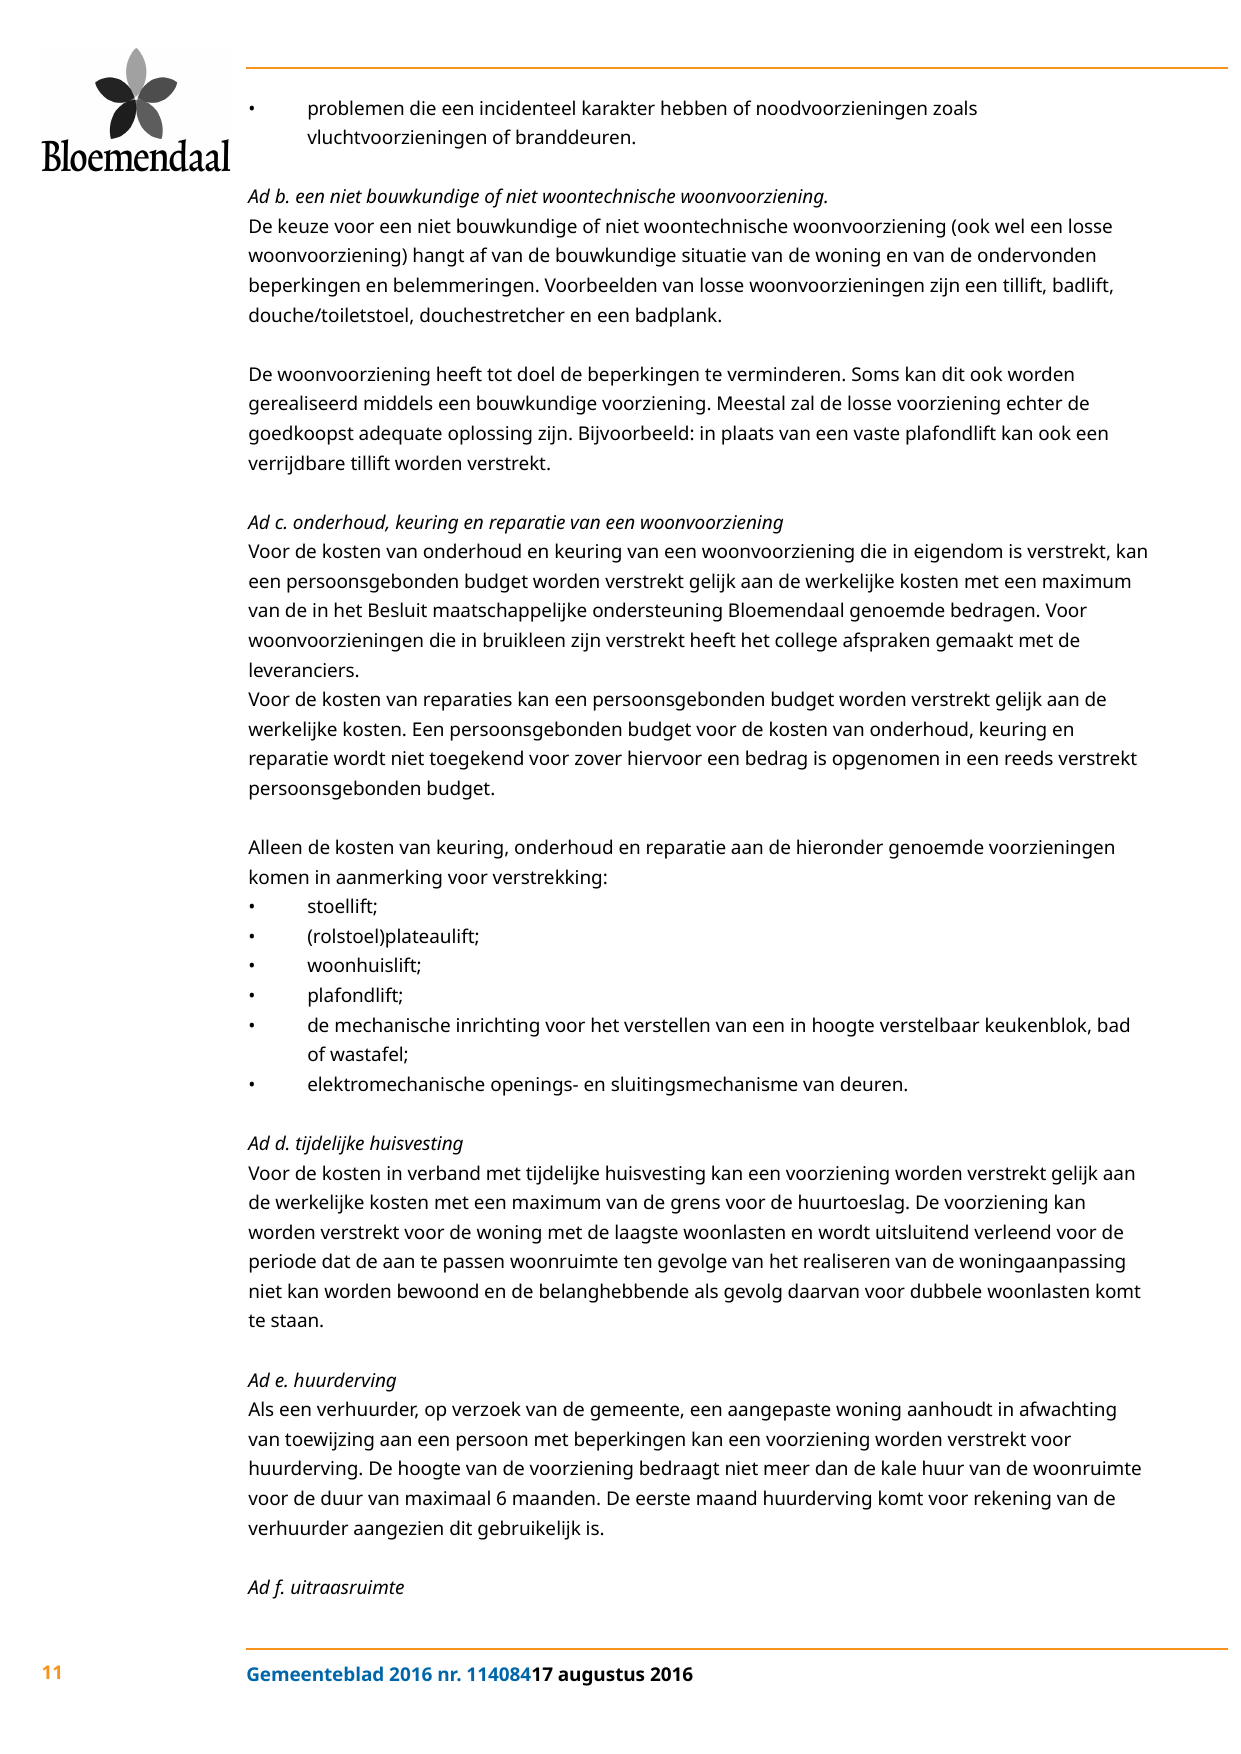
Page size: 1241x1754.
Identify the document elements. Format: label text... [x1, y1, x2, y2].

list problemen die een incidenteel karakter hebben of noodvoorzieningen zoals vluchtvoorzieningen of branddeuren. [248, 95, 1152, 150]
text Als een verhuurder, op verzoek van de gemeente, een aangepaste woning aanhoudt in afwachting van toewijzing aan een persoon met beperkingen kan een voorziening worden verstrekt voor huurderving. De hoogte van de voorziening bedraagt niet meer dan de kale huur van de woonruimte voor de duur van maximaal 6 maanden. De eerste maand huurderving komt voor rekening van de verhuurder aangezien dit gebruikelijk is. [248, 1396, 1152, 1541]
text Ad c. onderhoud, keuring en reparatie van een woonvoorziening [248, 509, 1152, 535]
list (rolstoel)plateaulift; [248, 923, 1152, 949]
text Voor de kosten in verband met tijdelijke huisvesting kan een voorziening worden verstrekt gelijk aan de werkelijke kosten met een maximum van de grens voor de huurtoeslag. De voorziening kan worden verstrekt voor de woning met de laagste woonlasten en wordt uitsluitend verleend voor de periode dat de aan te passen woonruimte ten gevolge van het realiseren van de woningaanpassing niet kan worden bewoond en de belanghebbende als gevolg daarvan voor dubbele woonlasten komt te staan. [248, 1160, 1152, 1333]
text Ad e. huurderving [248, 1367, 1152, 1393]
list woonhuislift; [248, 953, 1152, 978]
text De woonvoorziening heeft tot doel de beperkingen te verminderen. Soms kan dit ook worden gerealiseerd middels een bouwkundige voorziening. Meestal zal de losse voorziening echter de goedkoopst adequate oplossing zijn. Bijvoorbeeld: in plaats van een vaste plafondlift kan ook een verrijdbare tillift worden verstrekt. [248, 361, 1152, 476]
text Ad d. tijdelijke huisvesting [248, 1130, 1152, 1156]
text Alleen de kosten van keuring, onderhoud en reparatie aan de hieronder genoemde voorzieningen komen in aanmerking voor verstrekking: [248, 834, 1152, 890]
picture [41, 47, 231, 172]
list de mechanische inrichting voor het verstellen van een in hoogte verstelbaar keukenblok, bad of wastafel; [248, 1012, 1152, 1067]
text Ad b. een niet bouwkundige of niet woontechnische woonvoorziening. [248, 183, 1152, 209]
text Voor de kosten van onderhoud en keuring van een woonvoorziening die in eigendom is verstrekt, kan een persoonsgebonden budget worden verstrekt gelijk aan de werkelijke kosten met een maximum van de in het Besluit maatschappelijke ondersteuning Bloemendaal genoemde bedragen. Voor woonvoorzieningen die in bruikleen zijn verstrekt heeft het college afspraken gemaakt met de leveranciers. [248, 538, 1152, 683]
text Voor de kosten van reparaties kan een persoonsgebonden budget worden verstrekt gelijk aan de werkelijke kosten. Een persoonsgebonden budget voor de kosten van onderhoud, keuring en reparatie wordt niet toegekend voor zover hiervoor een bedrag is opgenomen in een reeds verstrekt persoonsgebonden budget. [248, 686, 1152, 801]
text De keuze voor een niet bouwkundige of niet woontechnische woonvoorziening (ook wel een losse woonvoorziening) hangt af van de bouwkundige situatie van de woning en van de ondervonden beperkingen en belemmeringen. Voorbeelden van losse woonvoorzieningen zijn een tillift, badlift, douche/toiletstoel, douchestretcher en een badplank. [248, 213, 1152, 328]
text Ad f. uitraasruimte [248, 1574, 1152, 1600]
list plafondlift; [248, 982, 1152, 1008]
list elektromechanische openings- en sluitingsmechanisme van deuren. [248, 1071, 1152, 1097]
list stoellift; [248, 893, 1152, 919]
